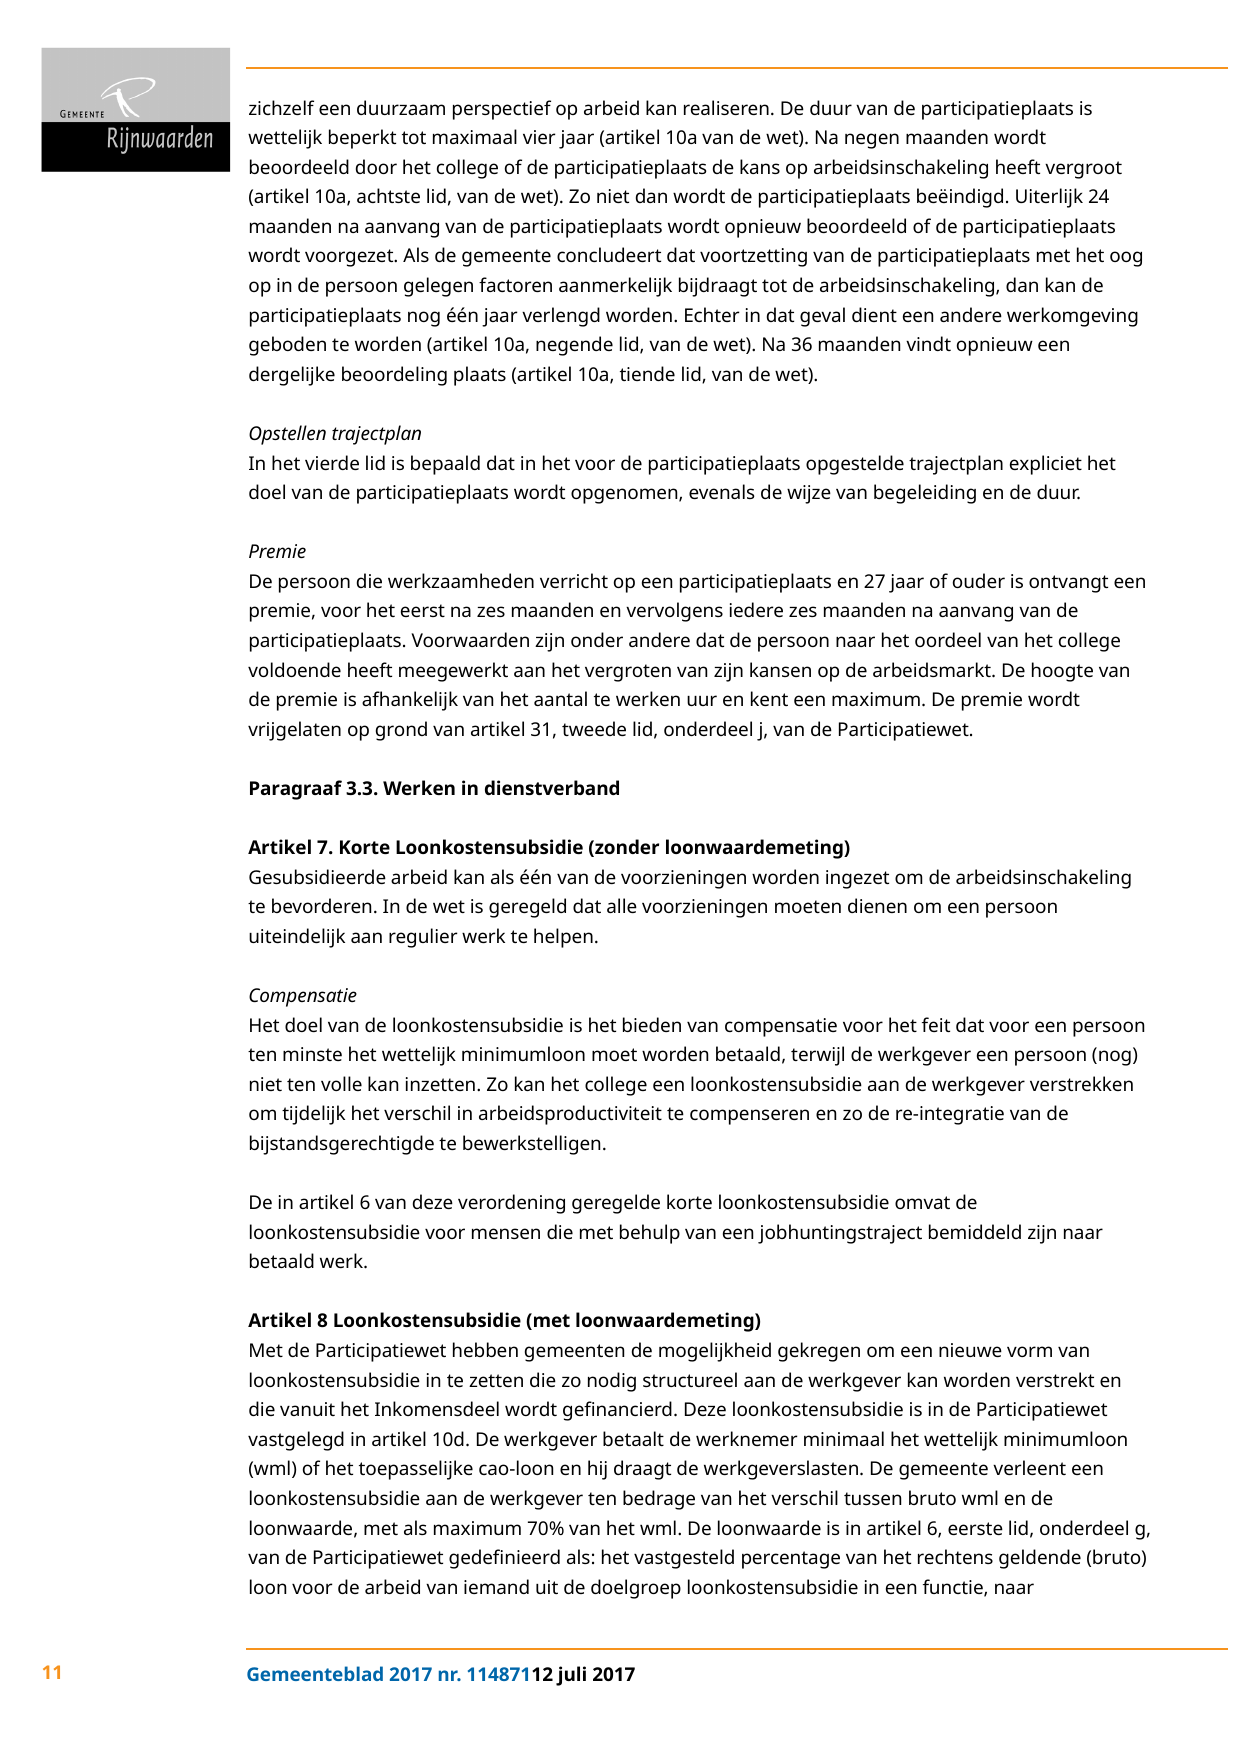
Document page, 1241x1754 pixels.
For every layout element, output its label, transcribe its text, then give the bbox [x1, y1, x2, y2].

text Gesubsidieerde arbeid kan als één van de voorzieningen worden ingezet om de arbeidsinschakeling te bevorderen. In de wet is geregeld dat alle voorzieningen moeten dienen om een persoon uiteindelijk aan regulier werk te helpen. [248, 864, 1152, 949]
text De persoon die werkzaamheden verricht op een participatieplaats en 27 jaar of ouder is ontvangt een premie, voor het eerst na zes maanden en vervolgens iedere zes maanden na aanvang van de participatieplaats. Voorwaarden zijn onder andere dat de persoon naar het oordeel van het college voldoende heeft meegewerkt aan het vergroten van zijn kansen op de arbeidsmarkt. De hoogte van de premie is afhankelijk van het aantal te werken uur en kent een maximum. De premie wordt vrijgelaten op grond van artikel 31, tweede lid, onderdeel j, van de Participatiewet. [248, 568, 1152, 742]
text Artikel 8 Loonkostensubsidie (met loonwaardemeting) [248, 1308, 1152, 1333]
text Het doel van de loonkostensubsidie is het bieden van compensatie voor het feit dat voor een persoon ten minste het wettelijk minimumloon moet worden betaald, terwijl de werkgever een persoon (nog) niet ten volle kan inzetten. Zo kan het college een loonkostensubsidie aan de werkgever verstrekken om tijdelijk het verschil in arbeidsproductiviteit te compenseren en zo de re-integratie van de bijstandsgerechtigde te bewerkstelligen. [248, 1012, 1152, 1156]
text In het vierde lid is bepaald dat in het voor de participatieplaats opgestelde trajectplan expliciet het doel van de participatieplaats wordt opgenomen, evenals de wijze van begeleiding en de duur. [248, 450, 1152, 505]
text De in artikel 6 van deze verordening geregelde korte loonkostensubsidie omvat de loonkostensubsidie voor mensen die met behulp van een jobhuntingstraject bemiddeld zijn naar betaald werk. [248, 1189, 1152, 1274]
text Met de Participatiewet hebben gemeenten de mogelijkheid gekregen om een nieuwe vorm van loonkostensubsidie in te zetten die zo nodig structureel aan de werkgever kan worden verstrekt en die vanuit het Inkomensdeel wordt gefinancierd. Deze loonkostensubsidie is in de Participatiewet vastgelegd in artikel 10d. De werkgever betaalt de werknemer minimaal het wettelijk minimumloon (wml) of het toepasselijke cao-loon en hij draagt de werkgeverslasten. De gemeente verleent een loonkostensubsidie aan de werkgever ten bedrage van het verschil tussen bruto wml en de loonwaarde, met als maximum 70% van het wml. De loonwaarde is in artikel 6, eerste lid, onderdeel g, van de Participatiewet gedefinieerd als: het vastgesteld percentage van het rechtens geldende (bruto) loon voor de arbeid van iemand uit de doelgroep loonkostensubsidie in een functie, naar [248, 1337, 1152, 1600]
text Premie [248, 538, 1152, 564]
text zichzelf een duurzaam perspectief op arbeid kan realiseren. De duur van de participatieplaats is wettelijk beperkt tot maximaal vier jaar (artikel 10a van de wet). Na negen maanden wordt beoordeeld door het college of de participatieplaats de kans op arbeidsinschakeling heeft vergroot (artikel 10a, achtste lid, van de wet). Zo niet dan wordt de participatieplaats beëindigd. Uiterlijk 24 maanden na aanvang van de participatieplaats wordt opnieuw beoordeeld of de participatieplaats wordt voorgezet. Als de gemeente concludeert dat voortzetting van de participatieplaats met het oog op in de persoon gelegen factoren aanmerkelijk bijdraagt tot de arbeidsinschakeling, dan kan de participatieplaats nog één jaar verlengd worden. Echter in dat geval dient een andere werkomgeving geboden te worden (artikel 10a, negende lid, van de wet). Na 36 maanden vindt opnieuw een dergelijke beoordeling plaats (artikel 10a, tiende lid, van de wet). [248, 95, 1152, 387]
picture [41, 47, 231, 172]
text Opstellen trajectplan [248, 420, 1152, 446]
text Artikel 7. Korte Loonkostensubsidie (zonder loonwaardemeting) [248, 834, 1152, 860]
text Paragraaf 3.3. Werken in dienstverband [248, 775, 1152, 801]
text Compensatie [248, 982, 1152, 1008]
